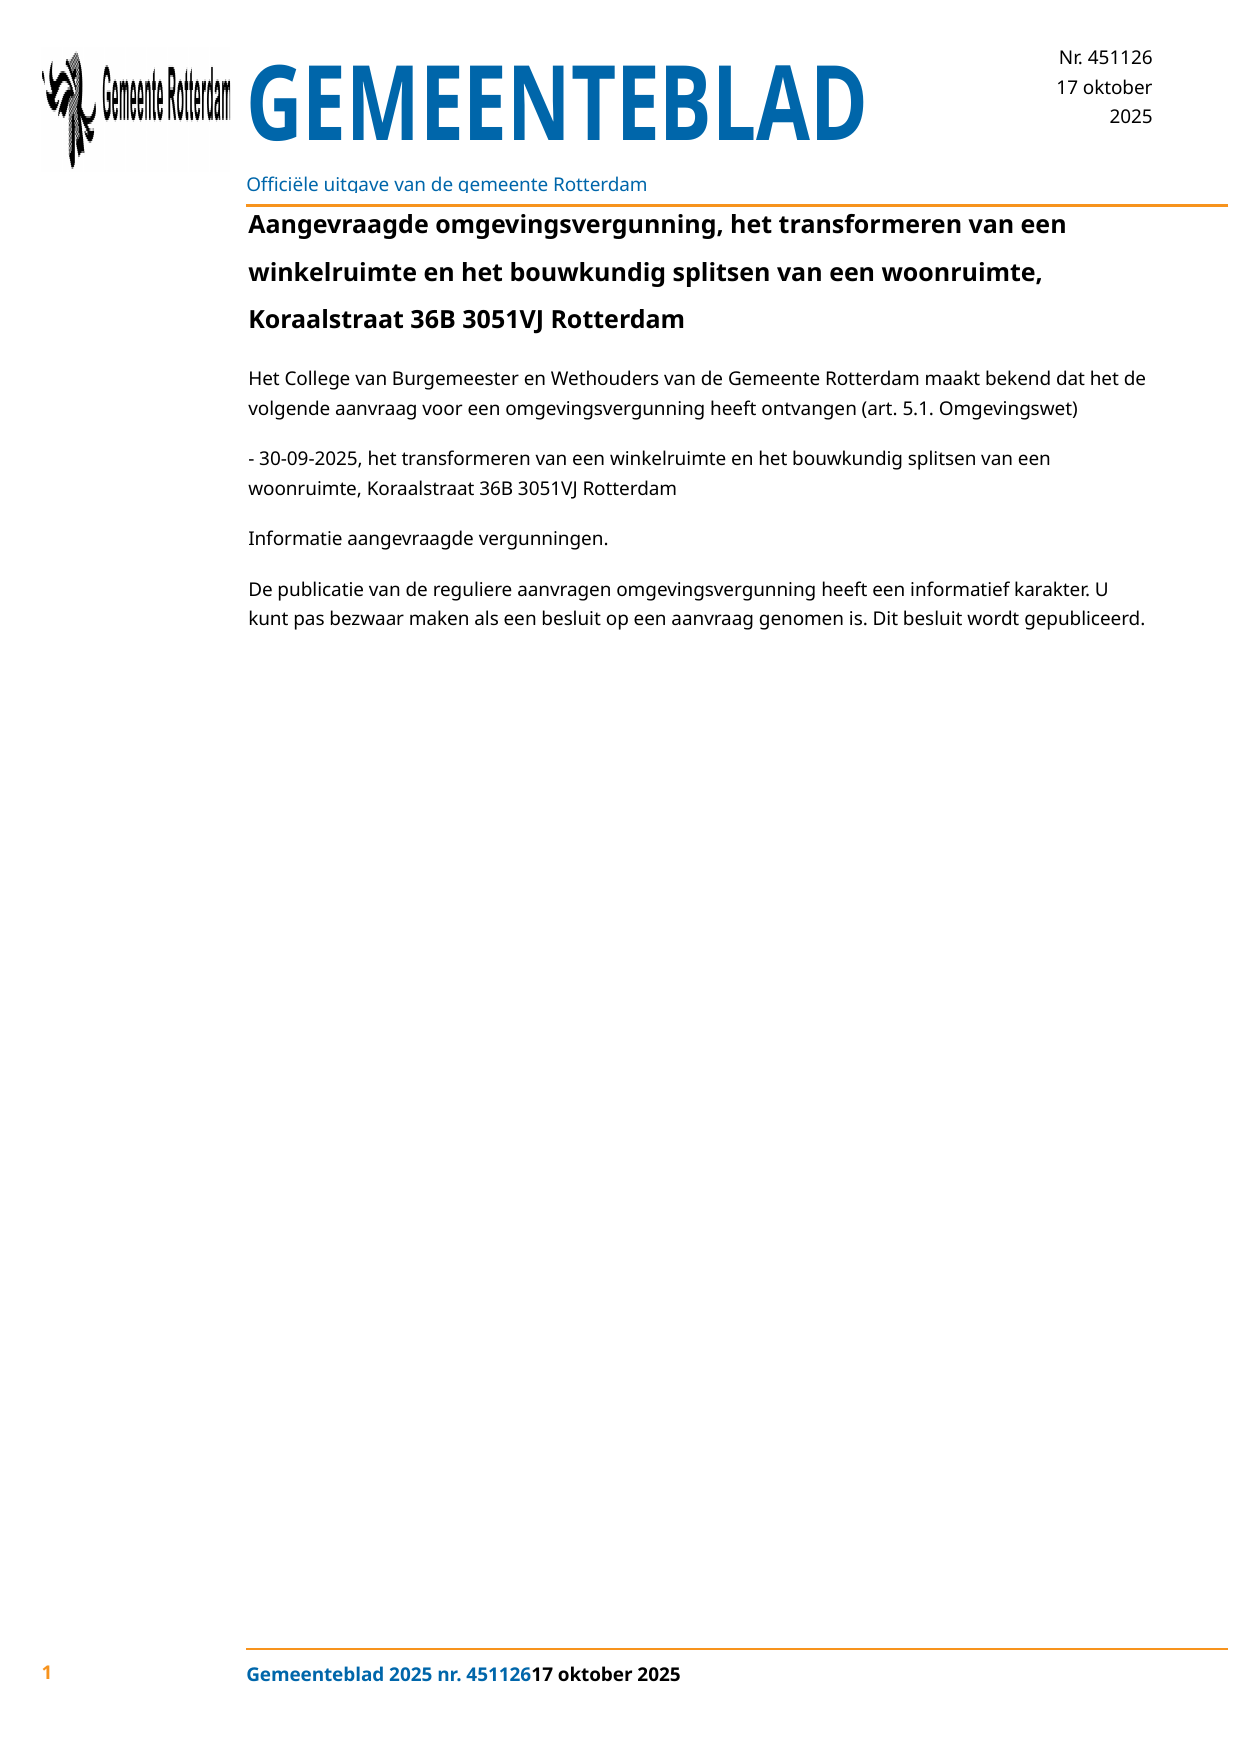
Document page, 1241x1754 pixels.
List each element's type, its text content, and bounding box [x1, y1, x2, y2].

picture [41, 47, 231, 172]
text De publicatie van de reguliere aanvragen omgevingsvergunning heeft een informatief karakter. U kunt pas bezwaar maken als een besluit op een aanvraag genomen is. Dit besluit wordt gepubliceerd. [248, 576, 1152, 631]
text Aangevraagde omgevingsvergunning, het transformeren van een winkelruimte en het bouwkundig splitsen van een woonruimte, Koraalstraat 36B 3051VJ Rotterdam [248, 207, 1152, 336]
text Het College van Burgemeester en Wethouders van de Gemeente Rotterdam maakt bekend dat het de volgende aanvraag voor een omgevingsvergunning heeft ontvangen (art. 5.1. Omgevingswet) [248, 366, 1152, 421]
text - 30-09-2025, het transformeren van een winkelruimte en het bouwkundig splitsen van een woonruimte, Koraalstraat 36B 3051VJ Rotterdam [248, 446, 1152, 501]
text Informatie aangevraagde vergunningen. [248, 526, 1152, 551]
